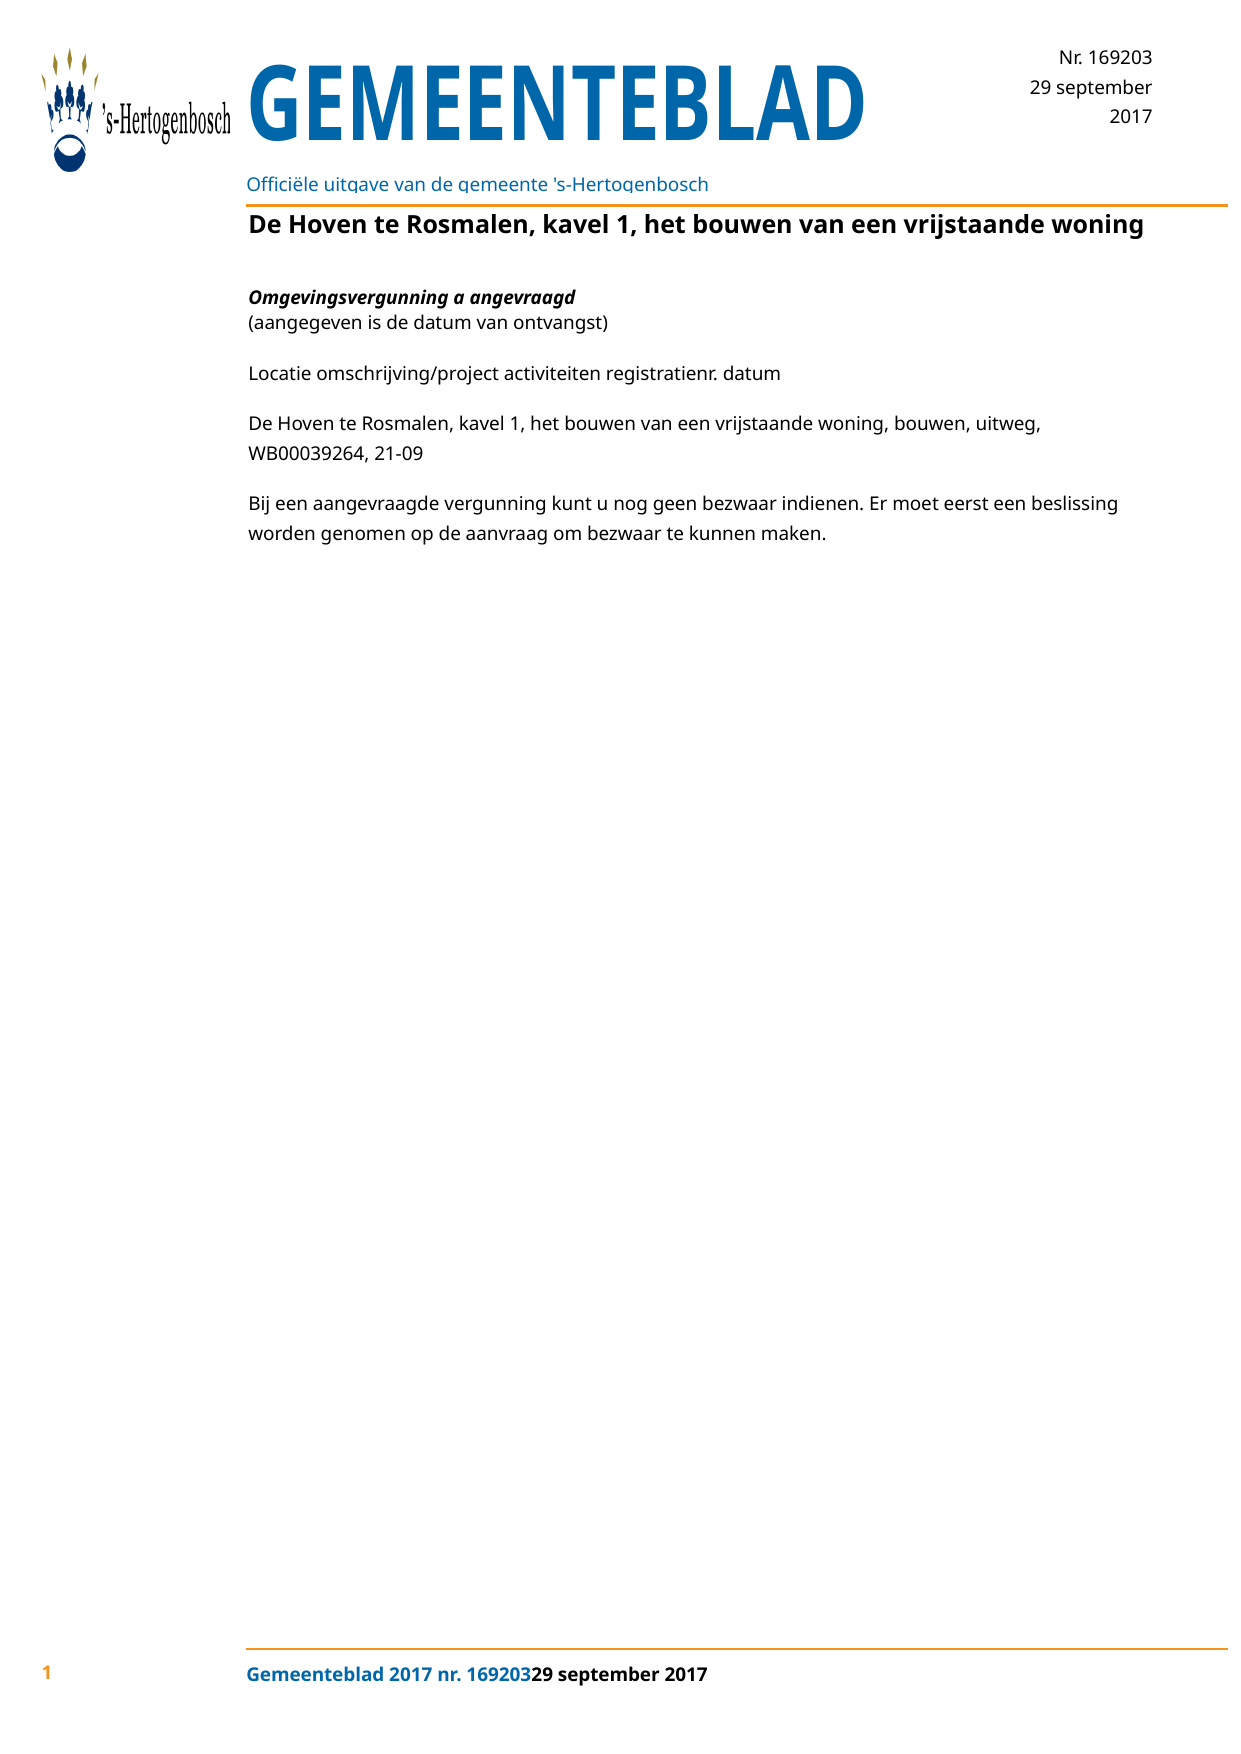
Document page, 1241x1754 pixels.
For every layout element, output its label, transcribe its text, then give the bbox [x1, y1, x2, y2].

text Bij een aangevraagde vergunning kunt u nog geen bezwaar indienen. Er moet eerst een beslissing worden genomen op de aanvraag om bezwaar te kunnen maken. [248, 490, 1152, 546]
text Locatie omschrijving/project activiteiten registratienr. datum [248, 360, 1152, 386]
text De Hoven te Rosmalen, kavel 1, het bouwen van een vrijstaande woning [248, 207, 1152, 241]
text De Hoven te Rosmalen, kavel 1, het bouwen van een vrijstaande woning, bouwen, uitweg, WB00039264, 21-09 [248, 410, 1152, 466]
text Omgevingsvergunning a angevraagd [248, 284, 1152, 309]
text (aangegeven is de datum van ontvangst) [248, 309, 1152, 335]
picture [41, 47, 231, 172]
